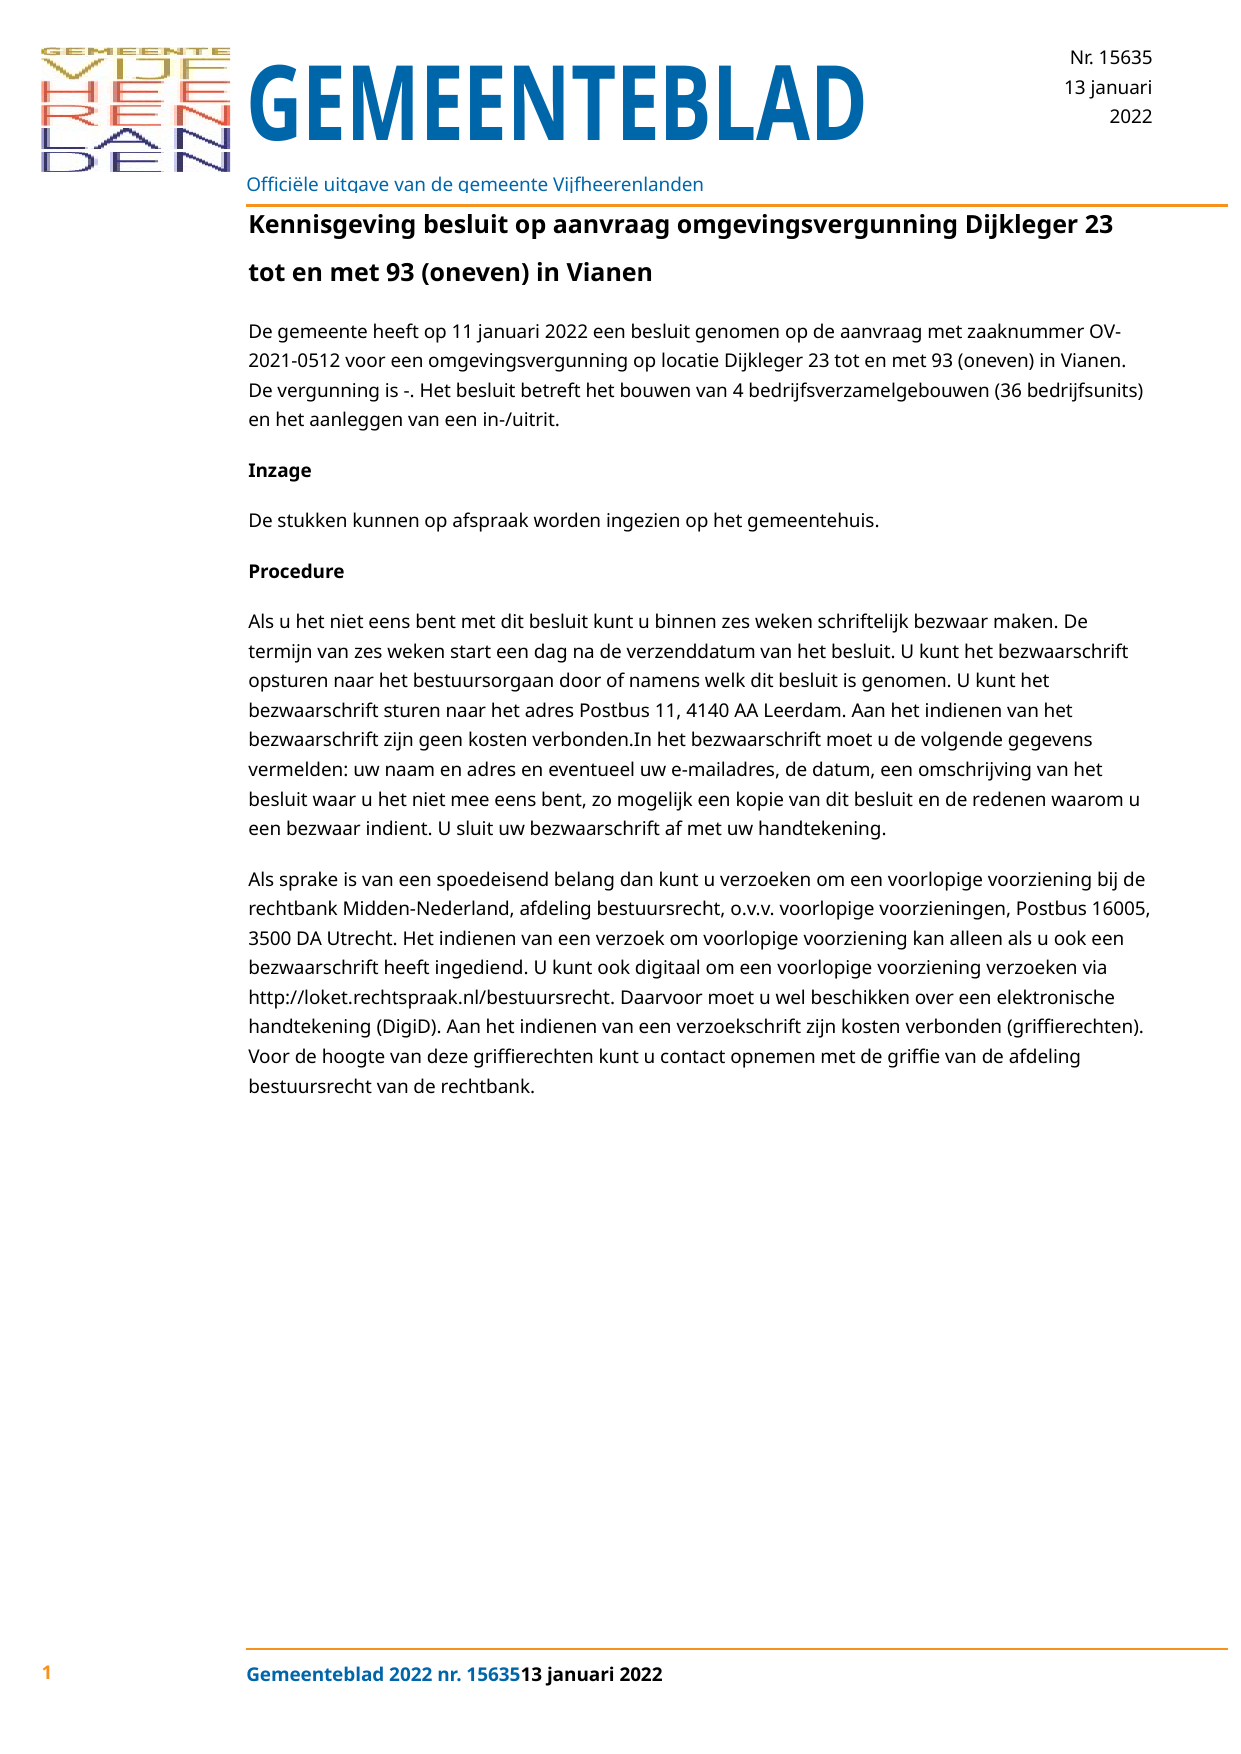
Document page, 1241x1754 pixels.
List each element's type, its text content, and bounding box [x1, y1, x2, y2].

text Procedure [248, 558, 1152, 584]
text Kennisgeving besluit op aanvraag omgevingsvergunning Dijkleger 23 tot en met 93 (oneven) in Vianen [248, 207, 1152, 288]
text Inzage [248, 457, 1152, 483]
text Als sprake is van een spoedeisend belang dan kunt u verzoeken om een voorlopige voorziening bij de rechtbank Midden-Nederland, afdeling bestuursrecht, o.v.v. voorlopige voorzieningen, Postbus 16005, 3500 DA Utrecht. Het indienen van een verzoek om voorlopige voorziening kan alleen als u ook een bezwaarschrift heeft ingediend. U kunt ook digitaal om een voorlopige voorziening verzoeken via http://loket.rechtspraak.nl/bestuursrecht. Daarvoor moet u wel beschikken over een elektronische handtekening (DigiD). Aan het indienen van een verzoekschrift zijn kosten verbonden (griffierechten). Voor de hoogte van deze griffierechten kunt u contact opnemen met de griffie van de afdeling bestuursrecht van de rechtbank. [248, 866, 1152, 1099]
picture [41, 47, 231, 172]
text De stukken kunnen op afspraak worden ingezien op het gemeentehuis. [248, 507, 1152, 533]
text Als u het niet eens bent met dit besluit kunt u binnen zes weken schriftelijk bezwaar maken. De termijn van zes weken start een dag na de verzenddatum van het besluit. U kunt het bezwaarschrift opsturen naar het bestuursorgaan door of namens welk dit besluit is genomen. U kunt het bezwaarschrift sturen naar het adres Postbus 11, 4140 AA Leerdam. Aan het indienen van het bezwaarschrift zijn geen kosten verbonden.In het bezwaarschrift moet u de volgende gegevens vermelden: uw naam en adres en eventueel uw e-mailadres, de datum, een omschrijving van het besluit waar u het niet mee eens bent, zo mogelijk een kopie van dit besluit en de redenen waarom u een bezwaar indient. U sluit uw bezwaarschrift af met uw handtekening. [248, 608, 1152, 841]
text De gemeente heeft op 11 januari 2022 een besluit genomen op de aanvraag met zaaknummer OV-2021-0512 voor een omgevingsvergunning op locatie Dijkleger 23 tot en met 93 (oneven) in Vianen. De vergunning is -. Het besluit betreft het bouwen van 4 bedrijfsverzamelgebouwen (36 bedrijfsunits) en het aanleggen van een in-/uitrit. [248, 318, 1152, 432]
